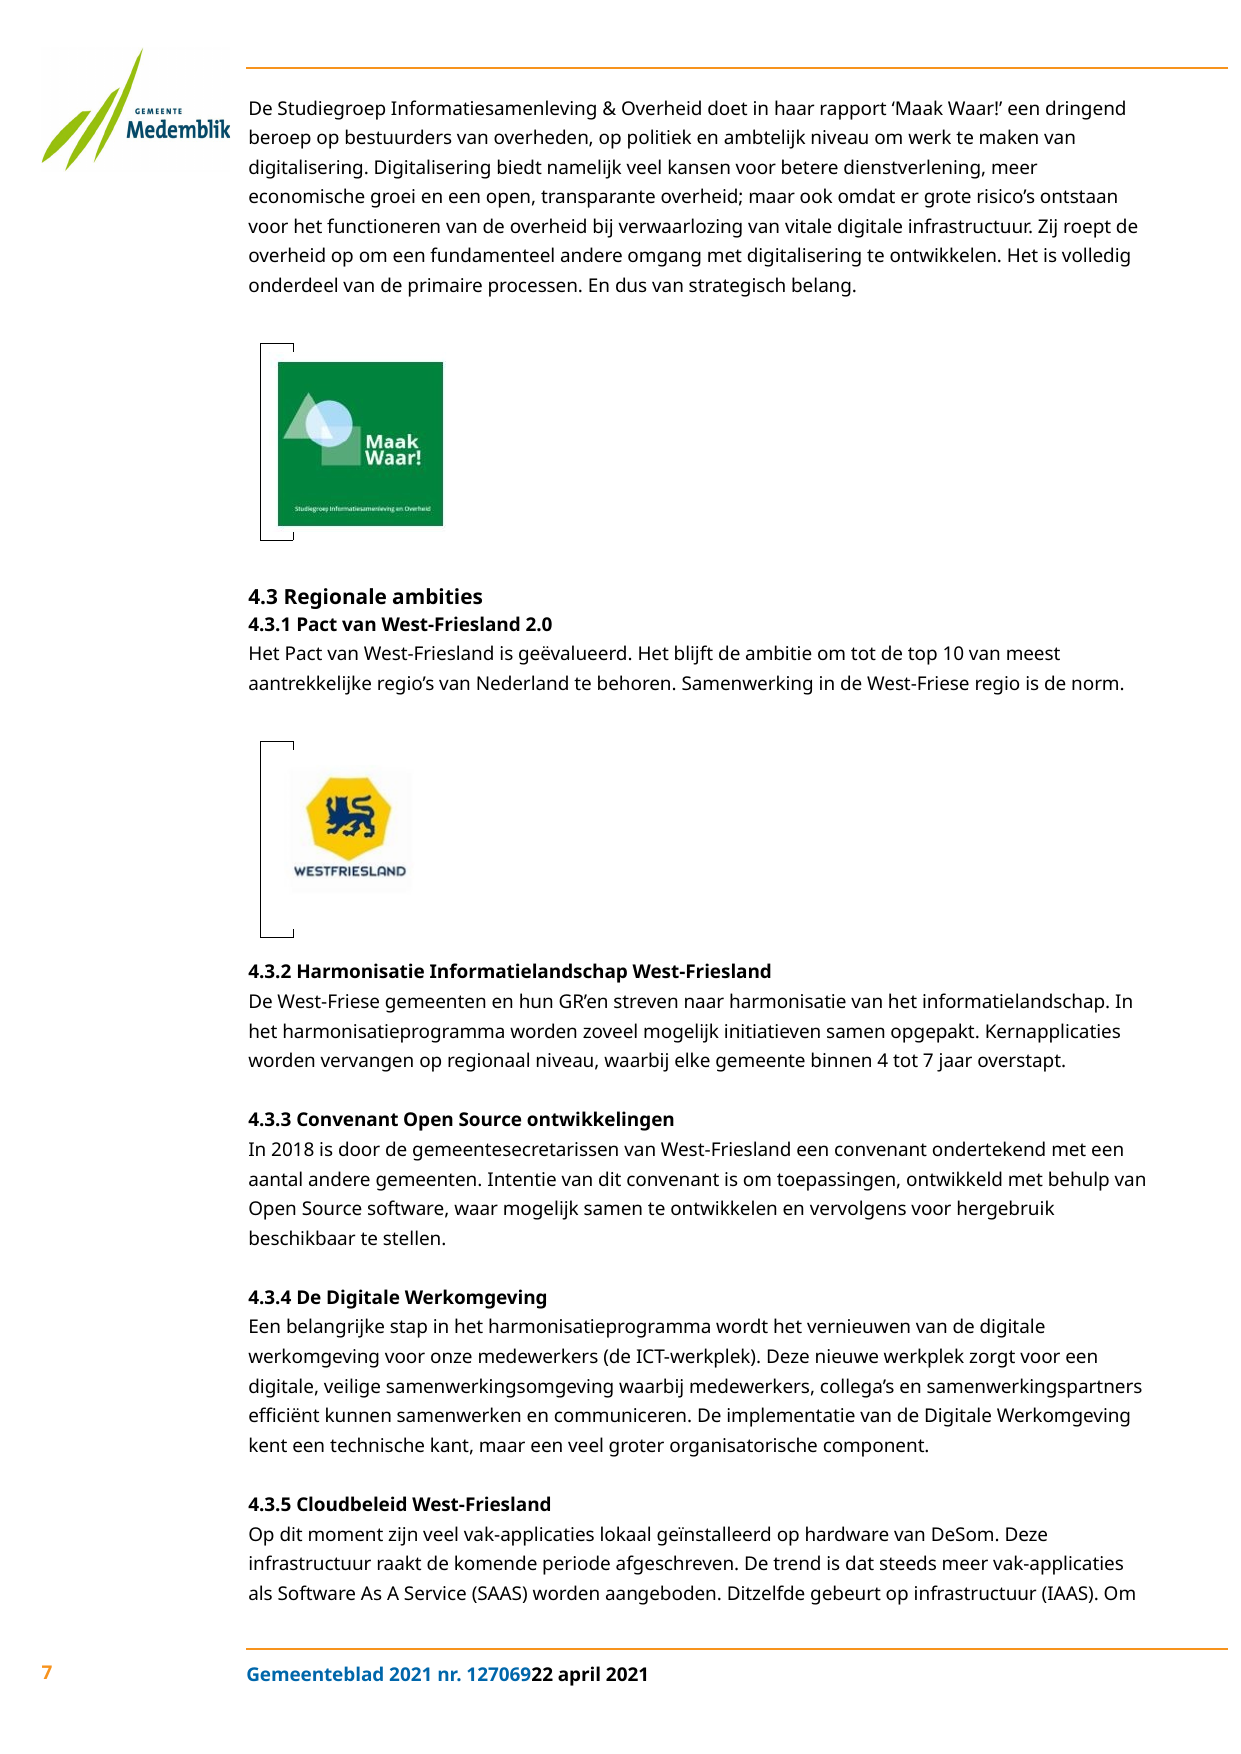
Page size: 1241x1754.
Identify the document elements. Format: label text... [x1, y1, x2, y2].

text De Studiegroep Informatiesamenleving & Overheid doet in haar rapport ‘Maak Waar!’ een dringend beroep op bestuurders van overheden, op politiek en ambtelijk niveau om werk te maken van digitalisering. Digitalisering biedt namelijk veel kansen voor betere dienstverlening, meer economische groei en een open, transparante overheid; maar ook omdat er grote risico’s ontstaan voor het functioneren van de overheid bij verwaarlozing van vitale digitale infrastructuur. Zij roept de overheid op om een fundamenteel andere omgang met digitalisering te ontwikkelen. Het is volledig onderdeel van de primaire processen. En dus van strategisch belang. [248, 95, 1152, 298]
text 4.3.1 Pact van West-Friesland 2.0 [248, 611, 1152, 637]
text De West-Friese gemeenten en hun GR’en streven naar harmonisatie van het informatielandschap. In het harmonisatieprogramma worden zoveel mogelijk initiatieven samen opgepakt. Kernapplicaties worden vervangen op regionaal niveau, waarbij elke gemeente binnen 4 tot 7 jaar overstapt. [248, 988, 1152, 1073]
picture [268, 750, 447, 929]
text 4.3 Regionale ambities [248, 582, 1152, 611]
text Het Pact van West-Friesland is geëvalueerd. Het blijft de ambitie om tot de top 10 van meest aantrekkelijke regio’s van Nederland te behoren. Samenwerking in de West-Friese regio is de norm. [248, 640, 1152, 696]
picture [268, 352, 447, 532]
text 4.3.5 Cloudbeleid West-Friesland [248, 1491, 1152, 1517]
text 4.3.3 Convenant Open Source ontwikkelingen [248, 1107, 1152, 1132]
text Op dit moment zijn veel vak-applicaties lokaal geïnstalleerd op hardware van DeSom. Deze infrastructuur raakt de komende periode afgeschreven. De trend is dat steeds meer vak-applicaties als Software As A Service (SAAS) worden aangeboden. Ditzelfde gebeurt op infrastructuur (IAAS). Om [248, 1521, 1152, 1606]
picture [41, 47, 231, 172]
text 4.3.2 Harmonisatie Informatielandschap West-Friesland [248, 959, 1152, 984]
text 4.3.4 De Digitale Werkomgeving [248, 1284, 1152, 1310]
text In 2018 is door de gemeentesecretarissen van West-Friesland een convenant ondertekend met een aantal andere gemeenten. Intentie van dit convenant is om toepassingen, ontwikkeld met behulp van Open Source software, waar mogelijk samen te ontwikkelen en vervolgens voor hergebruik beschikbaar te stellen. [248, 1136, 1152, 1251]
text Een belangrijke stap in het harmonisatieprogramma wordt het vernieuwen van de digitale werkomgeving voor onze medewerkers (de ICT-werkplek). Deze nieuwe werkplek zorgt voor een digitale, veilige samenwerkingsomgeving waarbij medewerkers, collega’s en samenwerkingspartners efficiënt kunnen samenwerken en communiceren. De implementatie van de Digitale Werkomgeving kent een technische kant, maar een veel groter organisatorische component. [248, 1314, 1152, 1458]
